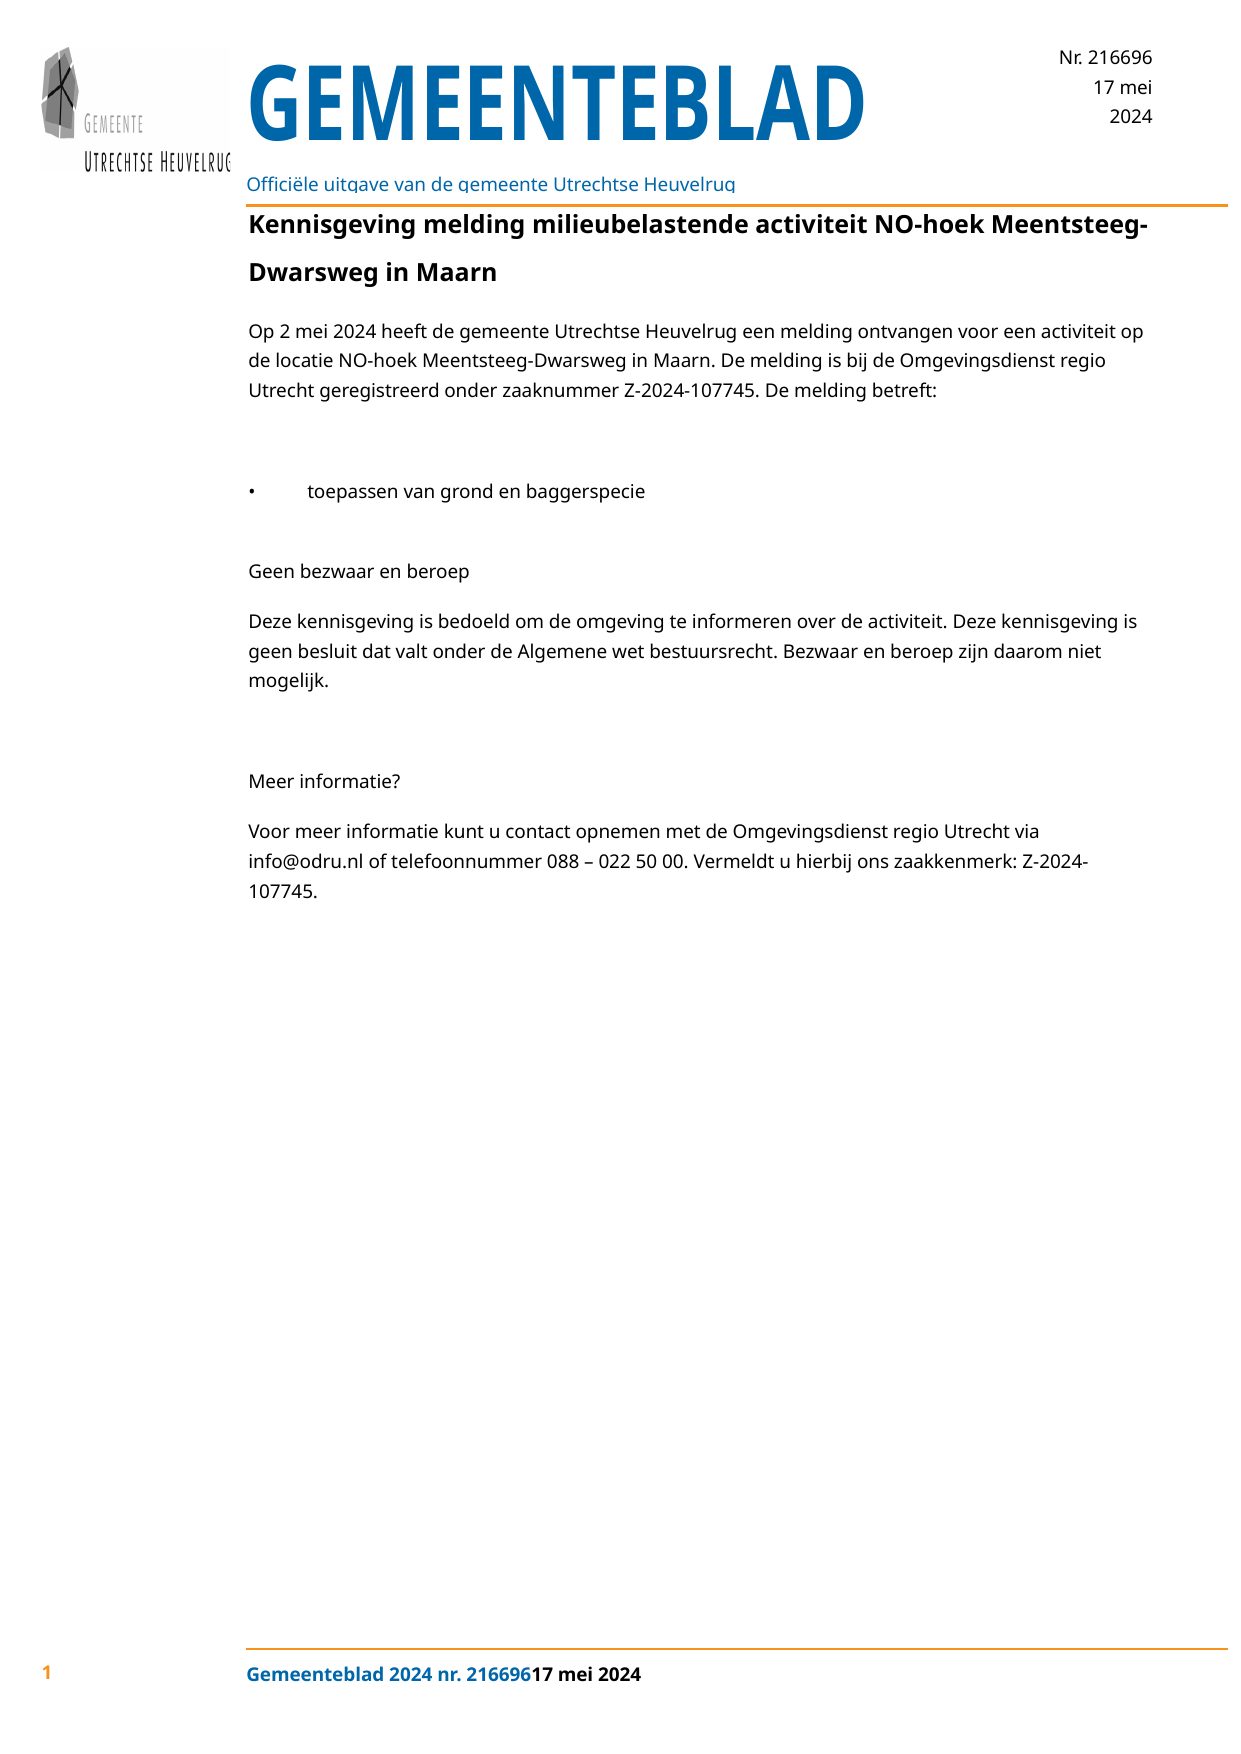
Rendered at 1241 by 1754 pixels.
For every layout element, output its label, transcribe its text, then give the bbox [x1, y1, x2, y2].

text Geen bezwaar en beroep [248, 558, 1152, 584]
text Voor meer informatie kunt u contact opnemen met de Omgevingsdienst regio Utrecht via info@odru.nl of telefoonnummer 088 – 022 50 00. Vermeldt u hierbij ons zaakkenmerk: Z-2024-107745. [248, 819, 1152, 904]
text Kennisgeving melding milieubelastende activiteit NO-hoek Meentsteeg-Dwarsweg in Maarn [248, 207, 1152, 288]
list toepassen van grond en baggerspecie [248, 478, 1152, 504]
text Meer informatie? [248, 768, 1152, 794]
text Deze kennisgeving is bedoeld om de omgeving te informeren over de activiteit. Deze kennisgeving is geen besluit dat valt onder de Algemene wet bestuursrecht. Bezwaar en beroep zijn daarom niet mogelijk. [248, 608, 1152, 693]
text Op 2 mei 2024 heeft de gemeente Utrechtse Heuvelrug een melding ontvangen voor een activiteit op de locatie NO-hoek Meentsteeg-Dwarsweg in Maarn. De melding is bij de Omgevingsdienst regio Utrecht geregistreerd onder zaaknummer Z-2024-107745. De melding betreft: [248, 318, 1152, 403]
picture [41, 47, 231, 172]
